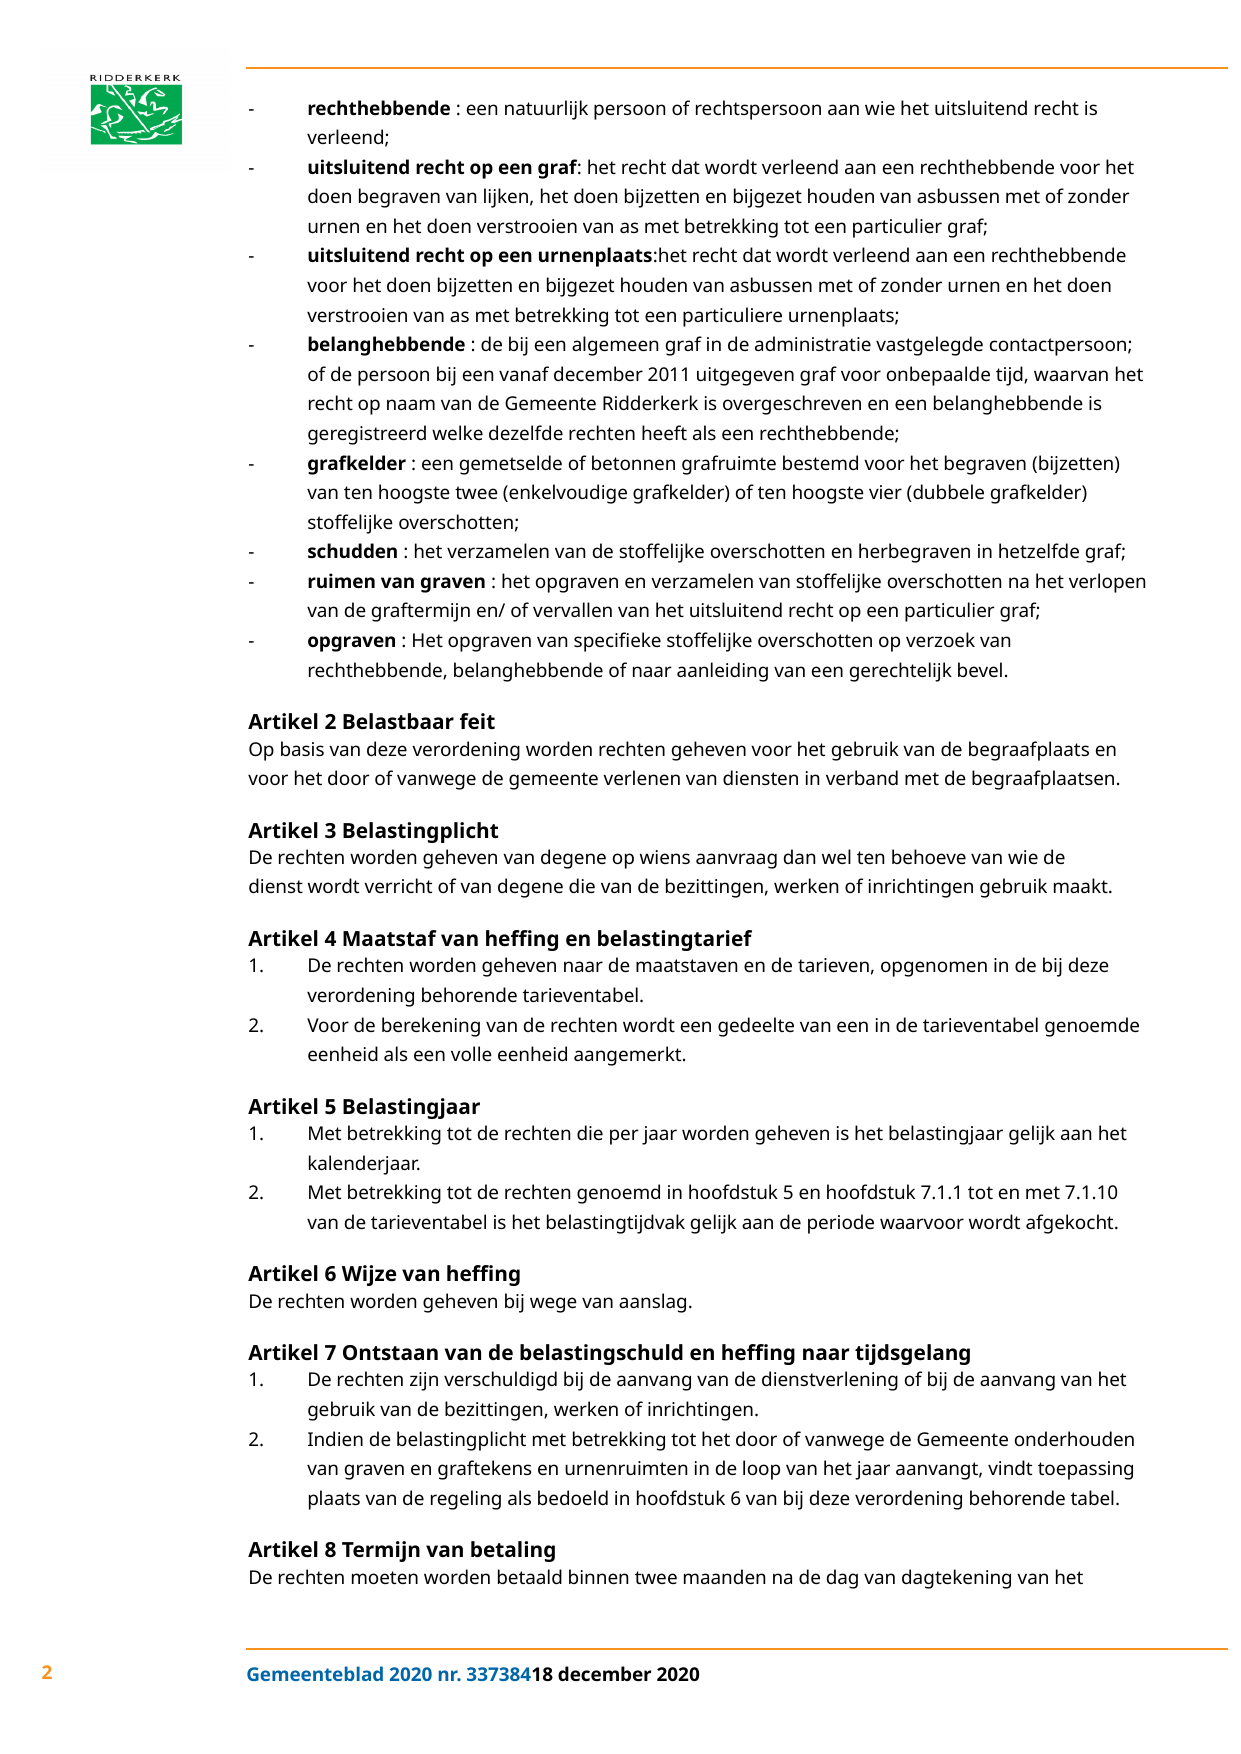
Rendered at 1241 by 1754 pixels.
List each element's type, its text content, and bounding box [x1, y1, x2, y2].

list uitsluitend recht op een urnenplaats:het recht dat wordt verleend aan een rechthebbende voor het doen bijzetten en bijgezet houden van asbussen met of zonder urnen en het doen verstrooien van as met betrekking tot een particuliere urnenplaats; [248, 243, 1152, 328]
list De rechten worden geheven naar de maatstaven en de tarieven, opgenomen in de bij deze verordening behorende tarieventabel. [248, 953, 1152, 1008]
list Met betrekking tot de rechten genoemd in hoofdstuk 5 en hoofdstuk 7.1.1 tot en met 7.1.10 van de tarieventabel is het belastingtijdvak gelijk aan de periode waarvoor wordt afgekocht. [248, 1179, 1152, 1235]
list ruimen van graven : het opgraven en verzamelen van stoffelijke overschotten na het verlopen van de graftermijn en/ of vervallen van het uitsluitend recht op een particulier graf; [248, 568, 1152, 623]
text De rechten worden geheven bij wege van aanslag. [248, 1288, 1152, 1313]
text Artikel 3 Belastingplicht [248, 816, 1152, 844]
text Artikel 4 Maatstaf van heffing en belastingtarief [248, 924, 1152, 953]
text Op basis van deze verordening worden rechten geheven voor het gebruik van de begraafplaats en voor het door of vanwege de gemeente verlenen van diensten in verband met de begraafplaatsen. [248, 736, 1152, 791]
list opgraven : Het opgraven van specifieke stoffelijke overschotten op verzoek van rechthebbende, belanghebbende of naar aanleiding van een gerechtelijk bevel. [248, 627, 1152, 683]
list rechthebbende : een natuurlijk persoon of rechtspersoon aan wie het uitsluitend recht is verleend; [248, 95, 1152, 150]
text Artikel 6 Wijze van heffing [248, 1259, 1152, 1288]
text dienst wordt verricht of van degene die van de bezittingen, werken of inrichtingen gebruik maakt. [248, 874, 1152, 899]
list Voor de berekening van de rechten wordt een gedeelte van een in de tarieventabel genoemde eenheid als een volle eenheid aangemerkt. [248, 1012, 1152, 1067]
list uitsluitend recht op een graf: het recht dat wordt verleend aan een rechthebbende voor het doen begraven van lijken, het doen bijzetten en bijgezet houden van asbussen met of zonder urnen en het doen verstrooien van as met betrekking tot een particulier graf; [248, 154, 1152, 239]
text De rechten moeten worden betaald binnen twee maanden na de dag van dagtekening van het [248, 1564, 1152, 1589]
list grafkelder : een gemetselde of betonnen grafruimte bestemd voor het begraven (bijzetten) van ten hoogste twee (enkelvoudige grafkelder) of ten hoogste vier (dubbele grafkelder) stoffelijke overschotten; [248, 450, 1152, 535]
text Artikel 5 Belastingjaar [248, 1092, 1152, 1120]
list schudden : het verzamelen van de stoffelijke overschotten en herbegraven in hetzelfde graf; [248, 538, 1152, 564]
list De rechten zijn verschuldigd bij de aanvang van de dienstverlening of bij de aanvang van het gebruik van de bezittingen, werken of inrichtingen. [248, 1367, 1152, 1422]
text Artikel 2 Belastbaar feit [248, 707, 1152, 736]
list belanghebbende : de bij een algemeen graf in de administratie vastgelegde contactpersoon; of de persoon bij een vanaf december 2011 uitgegeven graf voor onbepaalde tijd, waarvan het recht op naam van de Gemeente Ridderkerk is overgeschreven en een belanghebbende is geregistreerd welke dezelfde rechten heeft als een rechthebbende; [248, 331, 1152, 446]
text Artikel 8 Termijn van betaling [248, 1535, 1152, 1564]
picture [41, 47, 231, 172]
text De rechten worden geheven van degene op wiens aanvraag dan wel ten behoeve van wie de [248, 844, 1152, 870]
list Indien de belastingplicht met betrekking tot het door of vanwege de Gemeente onderhouden van graven en graftekens en urnenruimten in de loop van het jaar aanvangt, vindt toepassing plaats van de regeling als bedoeld in hoofdstuk 6 van bij deze verordening behorende tabel. [248, 1426, 1152, 1511]
list Met betrekking tot de rechten die per jaar worden geheven is het belastingjaar gelijk aan het kalenderjaar. [248, 1120, 1152, 1176]
text Artikel 7 Ontstaan van de belastingschuld en heffing naar tijdsgelang [248, 1338, 1152, 1367]
